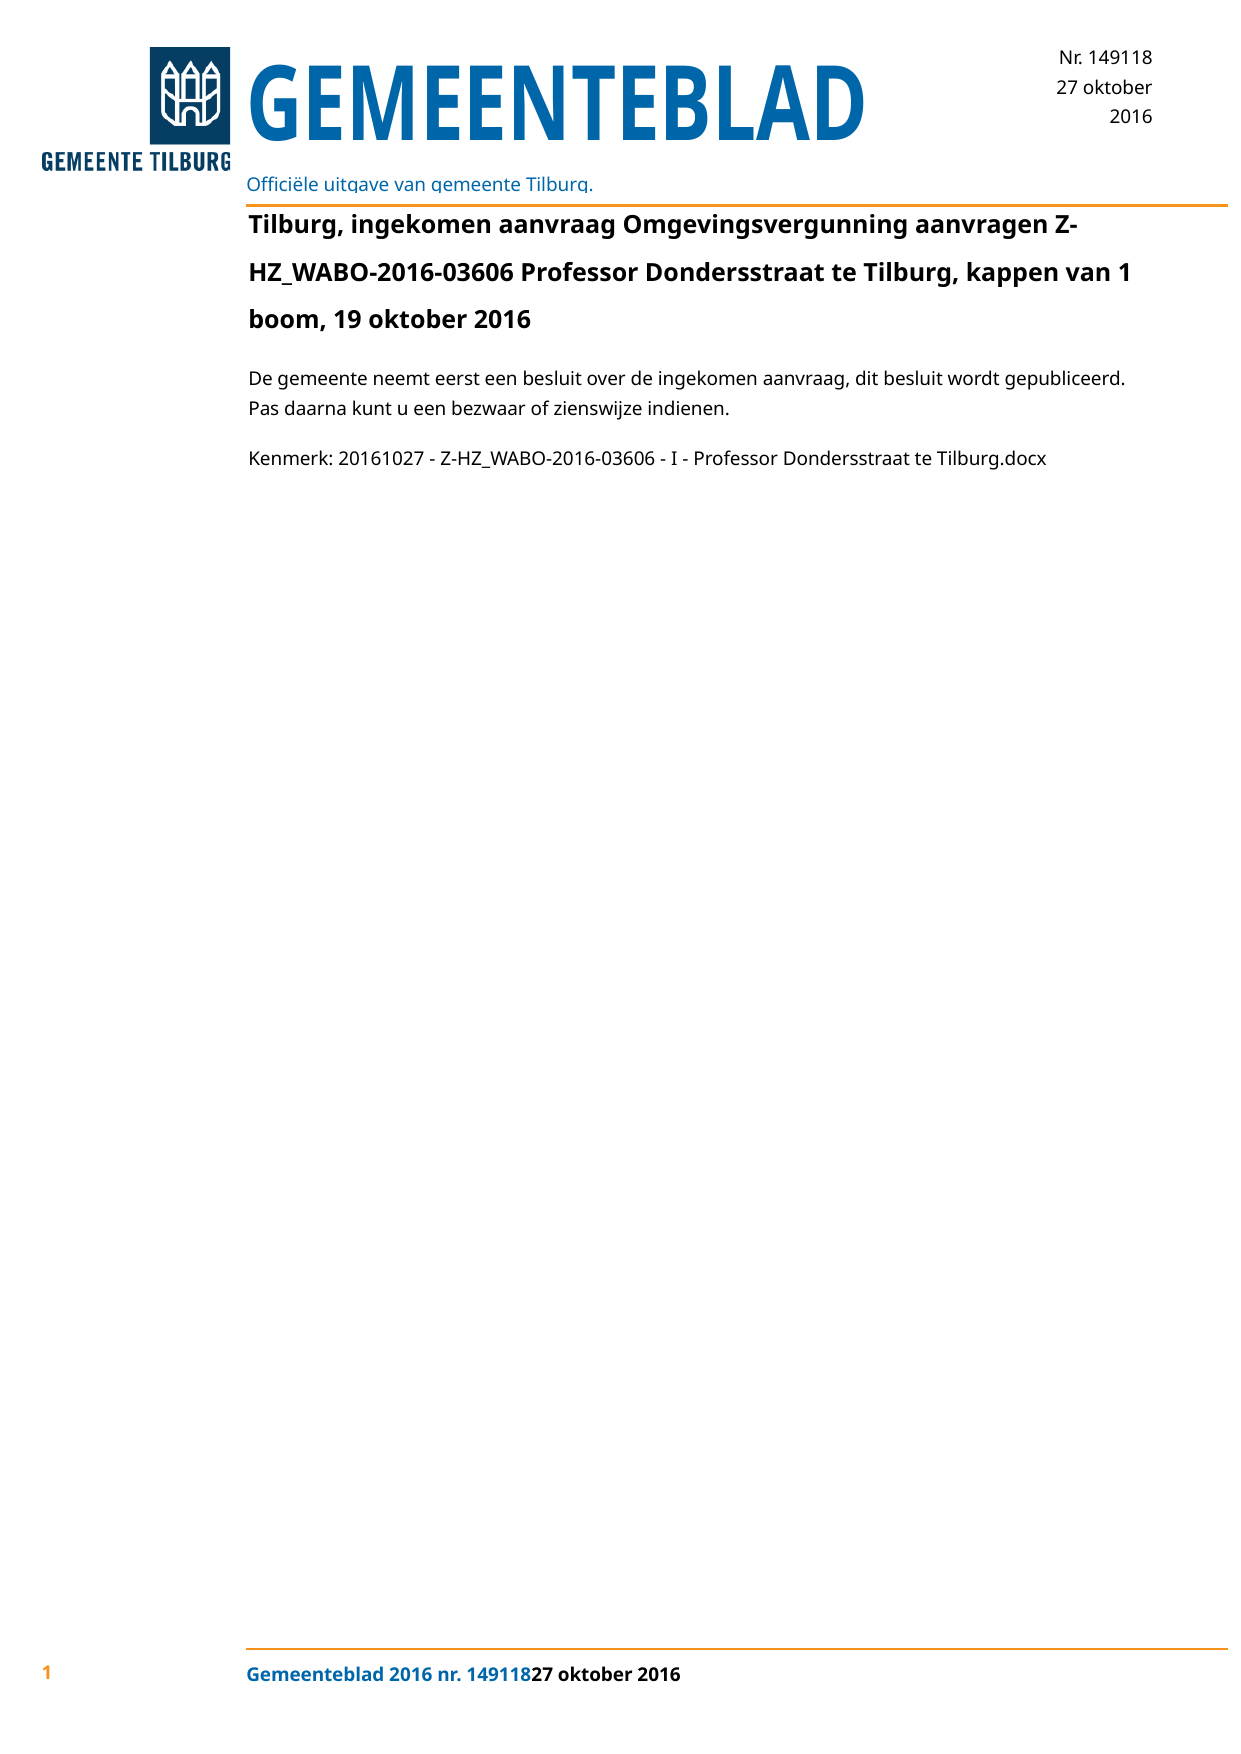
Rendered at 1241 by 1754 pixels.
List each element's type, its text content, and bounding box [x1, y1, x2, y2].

picture [41, 47, 231, 172]
text Tilburg, ingekomen aanvraag Omgevingsvergunning aanvragen Z-HZ_WABO-2016-03606 Professor Dondersstraat te Tilburg, kappen van 1 boom, 19 oktober 2016 [248, 207, 1152, 336]
text Kenmerk: 20161027 - Z-HZ_WABO-2016-03606 - I - Professor Dondersstraat te Tilburg.docx [248, 446, 1152, 471]
text De gemeente neemt eerst een besluit over de ingekomen aanvraag, dit besluit wordt gepubliceerd. Pas daarna kunt u een bezwaar of zienswijze indienen. [248, 366, 1152, 421]
